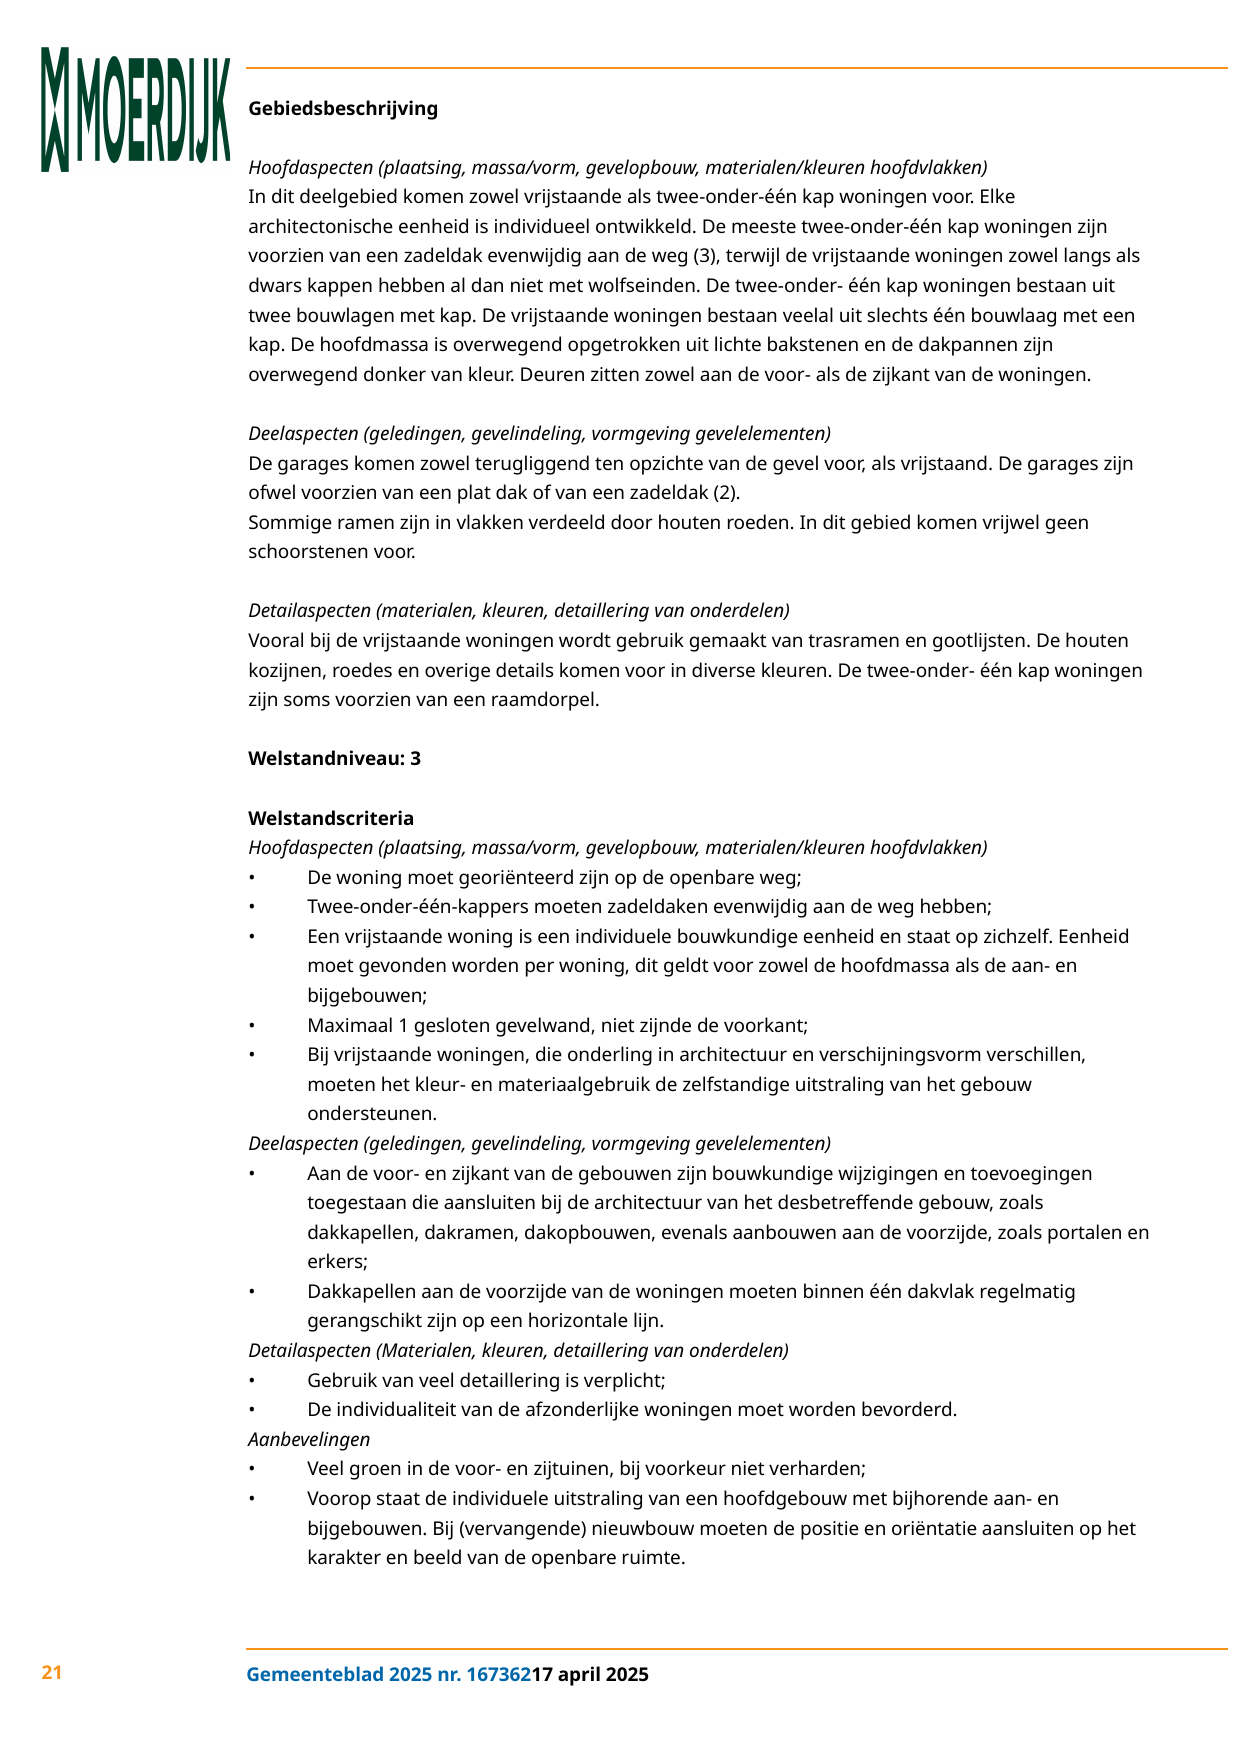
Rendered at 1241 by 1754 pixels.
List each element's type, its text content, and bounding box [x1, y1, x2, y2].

text Gebiedsbeschrijving [248, 95, 1152, 121]
picture [41, 47, 231, 172]
text In dit deelgebied komen zowel vrijstaande als twee-onder-één kap woningen voor. Elke architectonische eenheid is individueel ontwikkeld. De meeste twee-onder-één kap woningen zijn voorzien van een zadeldak evenwijdig aan de weg (3), terwijl de vrijstaande woningen zowel langs als dwars kappen hebben al dan niet met wolfseinden. De twee-onder- één kap woningen bestaan uit twee bouwlagen met kap. De vrijstaande woningen bestaan veelal uit slechts één bouwlaag met een kap. De hoofdmassa is overwegend opgetrokken uit lichte bakstenen en de dakpannen zijn overwegend donker van kleur. Deuren zitten zowel aan de voor- als de zijkant van de woningen. [248, 183, 1152, 387]
text Deelaspecten (geledingen, gevelindeling, vormgeving gevelelementen) [248, 420, 1152, 446]
text Welstandscriteria [248, 805, 1152, 831]
list Maximaal 1 gesloten gevelwand, niet zijnde de voorkant; [248, 1012, 1152, 1038]
list Bij vrijstaande woningen, die onderling in architectuur en verschijningsvorm verschillen, moeten het kleur- en materiaalgebruik de zelfstandige uitstraling van het gebouw ondersteunen. [248, 1041, 1152, 1126]
text Aanbevelingen [248, 1426, 1152, 1452]
list Veel groen in de voor- en zijtuinen, bij voorkeur niet verharden; [248, 1456, 1152, 1481]
text Deelaspecten (geledingen, gevelindeling, vormgeving gevelelementen) [248, 1130, 1152, 1156]
text Detailaspecten (Materialen, kleuren, detaillering van onderdelen) [248, 1337, 1152, 1363]
text Sommige ramen zijn in vlakken verdeeld door houten roeden. In dit gebied komen vrijwel geen schoorstenen voor. [248, 509, 1152, 564]
list De woning moet georiënteerd zijn op de openbare weg; [248, 864, 1152, 890]
text Detailaspecten (materialen, kleuren, detaillering van onderdelen) [248, 598, 1152, 623]
text Vooral bij de vrijstaande woningen wordt gebruik gemaakt van trasramen en gootlijsten. De houten kozijnen, roedes en overige details komen voor in diverse kleuren. De twee-onder- één kap woningen zijn soms voorzien van een raamdorpel. [248, 627, 1152, 712]
list Een vrijstaande woning is een individuele bouwkundige eenheid en staat op zichzelf. Eenheid moet gevonden worden per woning, dit geldt voor zowel de hoofdmassa als de aan- en bijgebouwen; [248, 923, 1152, 1008]
text Hoofdaspecten (plaatsing, massa/vorm, gevelopbouw, materialen/kleuren hoofdvlakken) [248, 154, 1152, 180]
list De individualiteit van de afzonderlijke woningen moet worden bevorderd. [248, 1396, 1152, 1422]
text Hoofdaspecten (plaatsing, massa/vorm, gevelopbouw, materialen/kleuren hoofdvlakken) [248, 834, 1152, 860]
list Voorop staat de individuele uitstraling van een hoofdgebouw met bijhorende aan- en bijgebouwen. Bij (vervangende) nieuwbouw moeten de positie en oriëntatie aansluiten op het karakter en beeld van de openbare ruimte. [248, 1485, 1152, 1570]
list Aan de voor- en zijkant van de gebouwen zijn bouwkundige wijzigingen en toevoegingen toegestaan die aansluiten bij de architectuur van het desbetreffende gebouw, zoals dakkapellen, dakramen, dakopbouwen, evenals aanbouwen aan de voorzijde, zoals portalen en erkers; [248, 1160, 1152, 1274]
text Welstandniveau: 3 [248, 746, 1152, 771]
list Gebruik van veel detaillering is verplicht; [248, 1367, 1152, 1393]
list Dakkapellen aan de voorzijde van de woningen moeten binnen één dakvlak regelmatig gerangschikt zijn op een horizontale lijn. [248, 1278, 1152, 1333]
text De garages komen zowel terugliggend ten opzichte van de gevel voor, als vrijstaand. De garages zijn ofwel voorzien van een plat dak of van een zadeldak (2). [248, 450, 1152, 505]
list Twee-onder-één-kappers moeten zadeldaken evenwijdig aan de weg hebben; [248, 893, 1152, 919]
